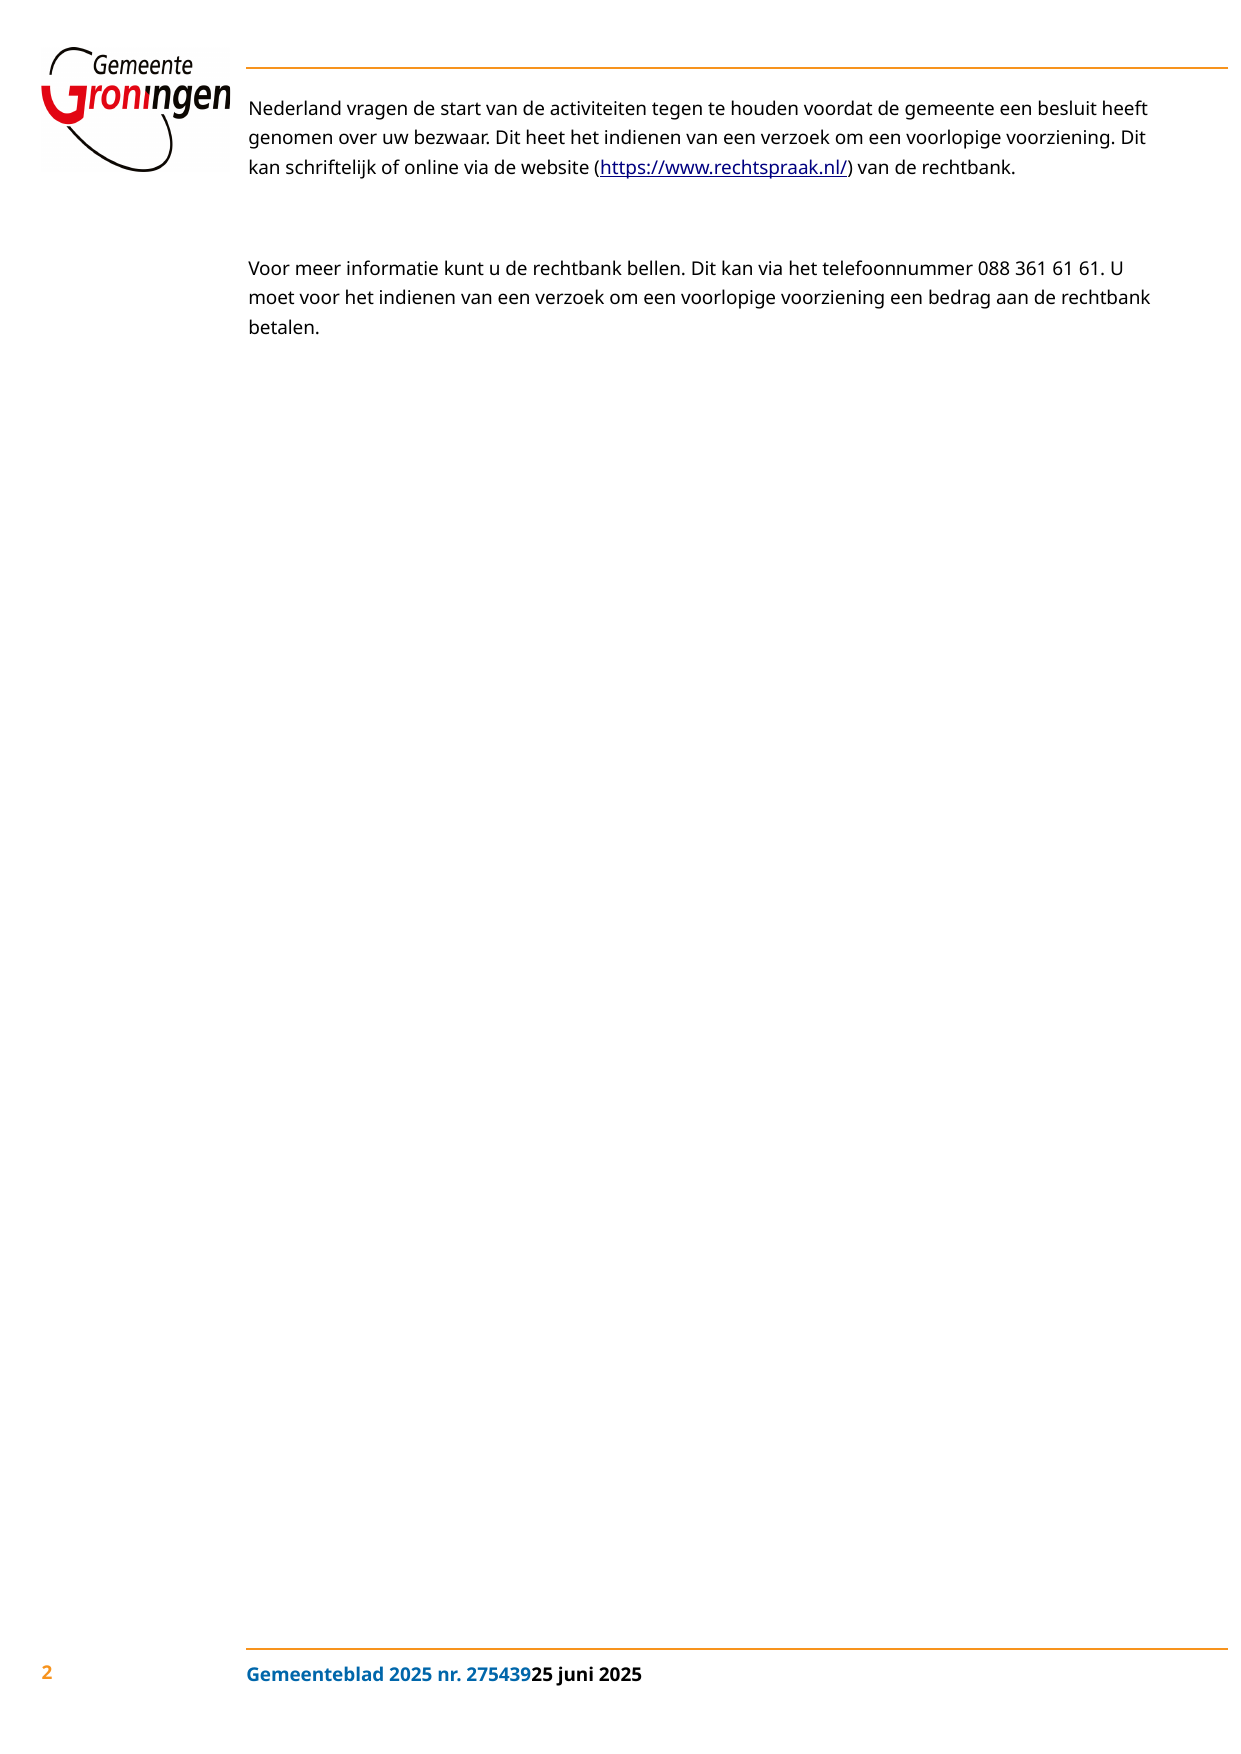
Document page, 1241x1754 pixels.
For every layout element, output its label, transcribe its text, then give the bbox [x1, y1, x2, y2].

picture [41, 47, 231, 172]
text Nederland vragen de start van de activiteiten tegen te houden voordat de gemeente een besluit heeft genomen over uw bezwaar. Dit heet het indienen van een verzoek om een voorlopige voorziening. Dit kan schriftelijk of online via de website (https://www.rechtspraak.nl/) van de rechtbank. [248, 95, 1152, 180]
text Voor meer informatie kunt u de rechtbank bellen. Dit kan via het telefoonnummer 088 361 61 61. U moet voor het indienen van een verzoek om een voorlopige voorziening een bedrag aan de rechtbank betalen. [248, 255, 1152, 340]
